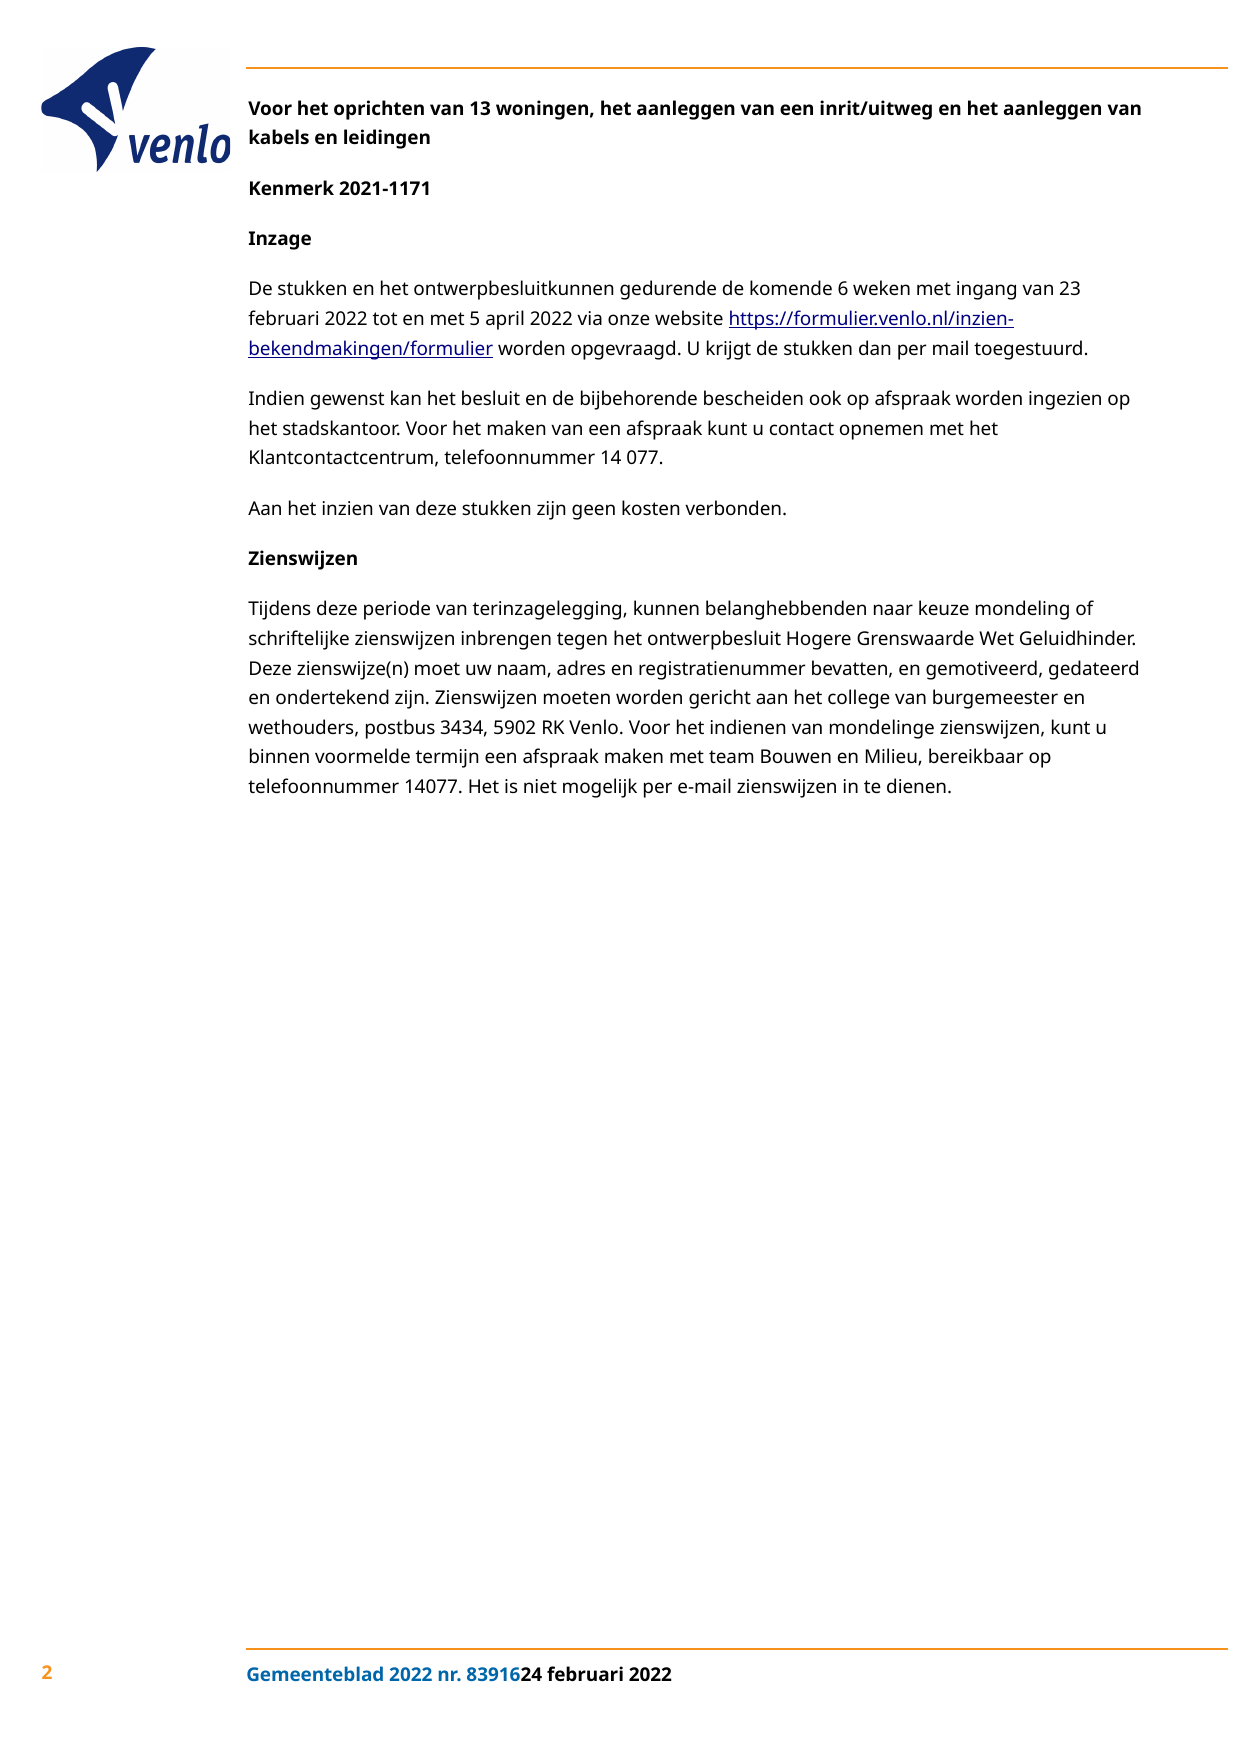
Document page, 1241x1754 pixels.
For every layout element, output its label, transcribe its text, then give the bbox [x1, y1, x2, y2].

text Inzage [248, 225, 1152, 251]
text Aan het inzien van deze stukken zijn geen kosten verbonden. [248, 495, 1152, 521]
picture [41, 47, 231, 172]
text Zienswijzen [248, 545, 1152, 571]
text Kenmerk 2021-1171 [248, 175, 1152, 201]
text Voor het oprichten van 13 woningen, het aanleggen van een inrit/uitweg en het aanleggen van kabels en leidingen [248, 95, 1152, 150]
text Tijdens deze periode van terinzagelegging, kunnen belanghebbenden naar keuze mondeling of schriftelijke zienswijzen inbrengen tegen het ontwerpbesluit Hogere Grenswaarde Wet Geluidhinder. Deze zienswijze(n) moet uw naam, adres en registratienummer bevatten, en gemotiveerd, gedateerd en ondertekend zijn. Zienswijzen moeten worden gericht aan het college van burgemeester en wethouders, postbus 3434, 5902 RK Venlo. Voor het indienen van mondelinge zienswijzen, kunt u binnen voormelde termijn een afspraak maken met team Bouwen en Milieu, bereikbaar op telefoonnummer 14077. Het is niet mogelijk per e-mail zienswijzen in te dienen. [248, 596, 1152, 799]
text De stukken en het ontwerpbesluitkunnen gedurende de komende 6 weken met ingang van 23 februari 2022 tot en met 5 april 2022 via onze website https://formulier.venlo.nl/inzien-bekendmakingen/formulier worden opgevraagd. U krijgt de stukken dan per mail toegestuurd. [248, 276, 1152, 361]
text Indien gewenst kan het besluit en de bijbehorende bescheiden ook op afspraak worden ingezien op het stadskantoor. Voor het maken van een afspraak kunt u contact opnemen met het Klantcontactcentrum, telefoonnummer 14 077. [248, 385, 1152, 470]
